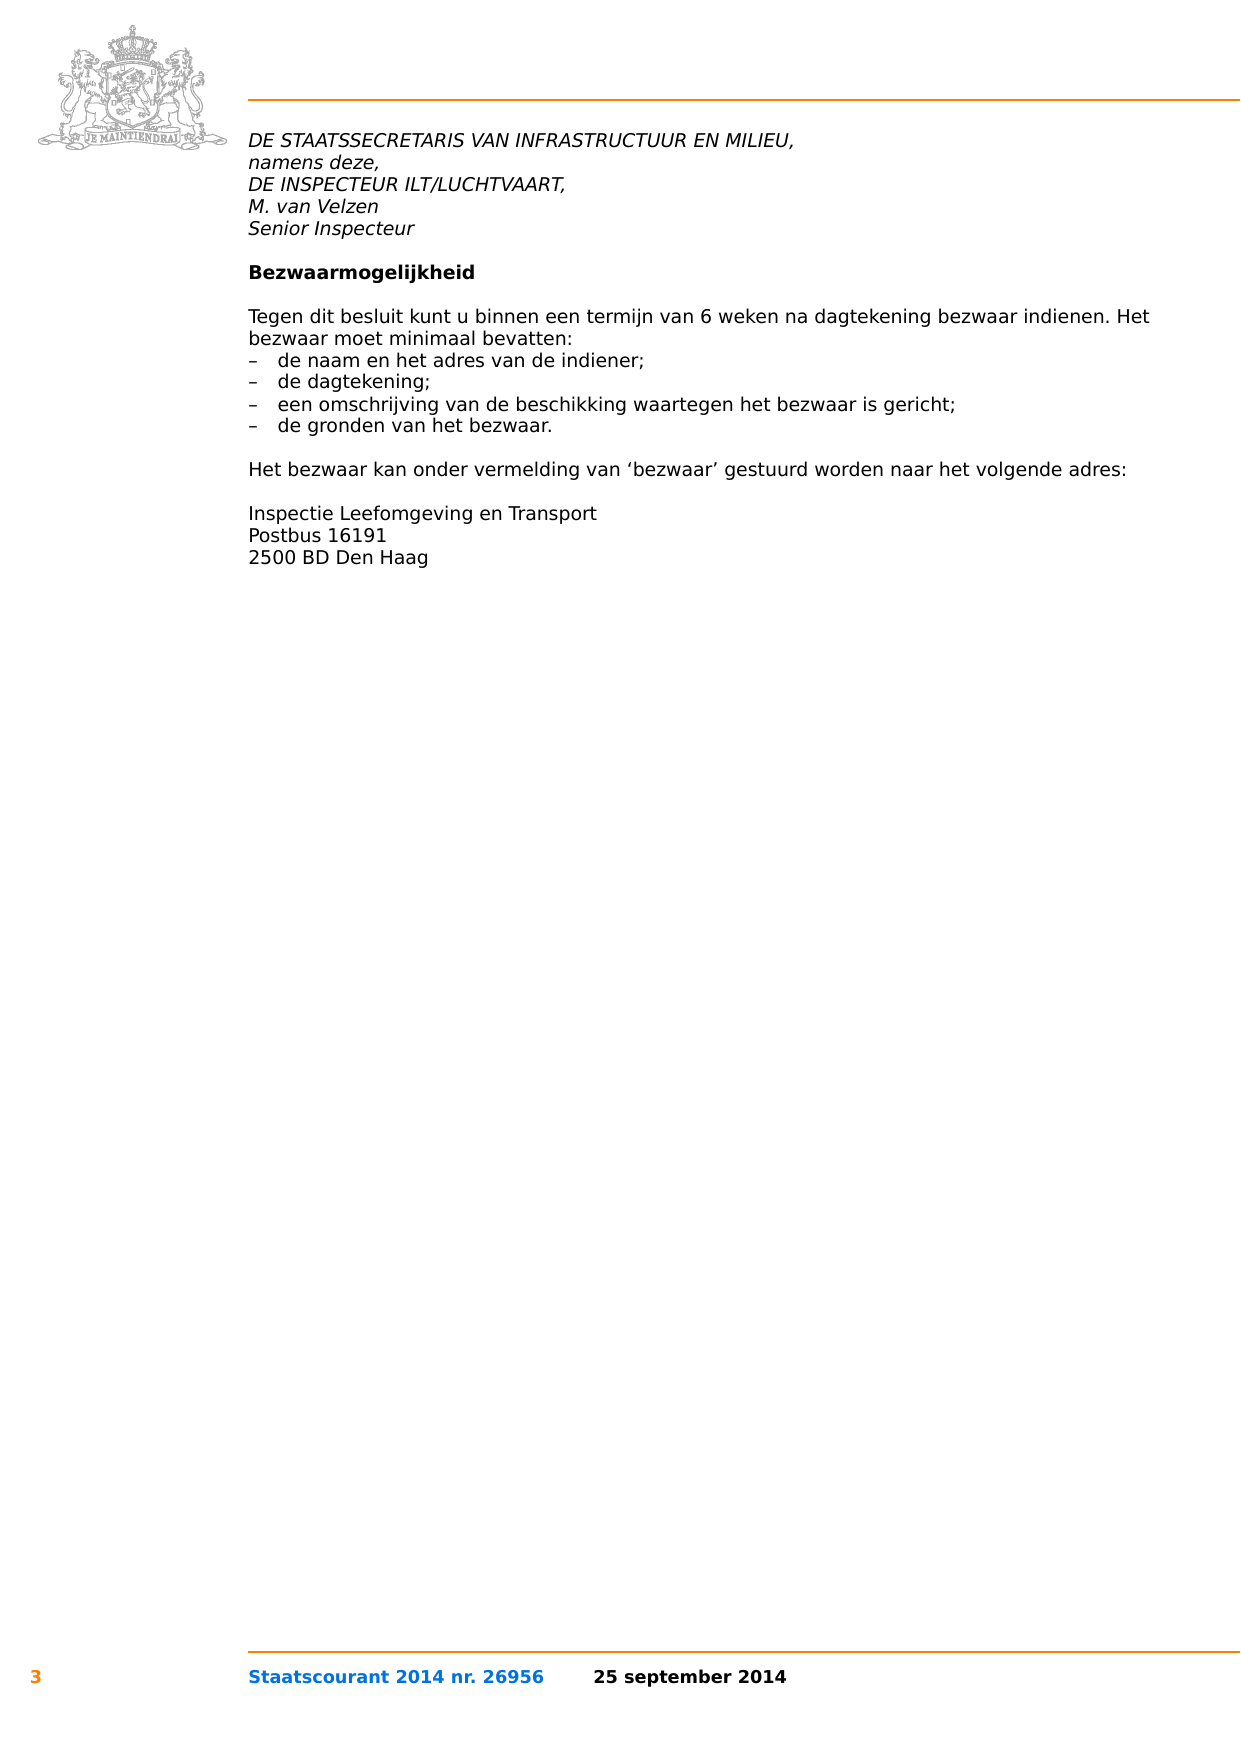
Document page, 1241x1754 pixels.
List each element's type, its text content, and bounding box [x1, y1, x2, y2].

text 2500 BD Den Haag [248, 547, 1163, 569]
text Postbus 16191 [248, 525, 1163, 547]
text – de dagtekening; [248, 371, 1163, 393]
text Inspectie Leefomgeving en Transport [248, 503, 1163, 525]
text Bezwaarmogelijkheid [248, 262, 1163, 284]
text Het bezwaar kan onder vermelding van ‘bezwaar’ gestuurd worden naar het volgende adres: [248, 459, 1163, 481]
text – de naam en het adres van de indiener; [248, 349, 1163, 371]
text Tegen dit besluit kunt u binnen een termijn van 6 weken na dagtekening bezwaar indienen. Het bezwaar moet minimaal bevatten: [248, 306, 1163, 349]
text – een omschrijving van de beschikking waartegen het bezwaar is gericht; [248, 393, 1163, 415]
text DE STAATSSECRETARIS VAN INFRASTRUCTUUR EN MILIEU, namens deze, DE INSPECTEUR ILT/LUCHTVAART, M. van Velzen Senior Inspecteur [248, 130, 1163, 240]
text – de gronden van het bezwaar. [248, 415, 1163, 437]
picture [38, 25, 227, 150]
